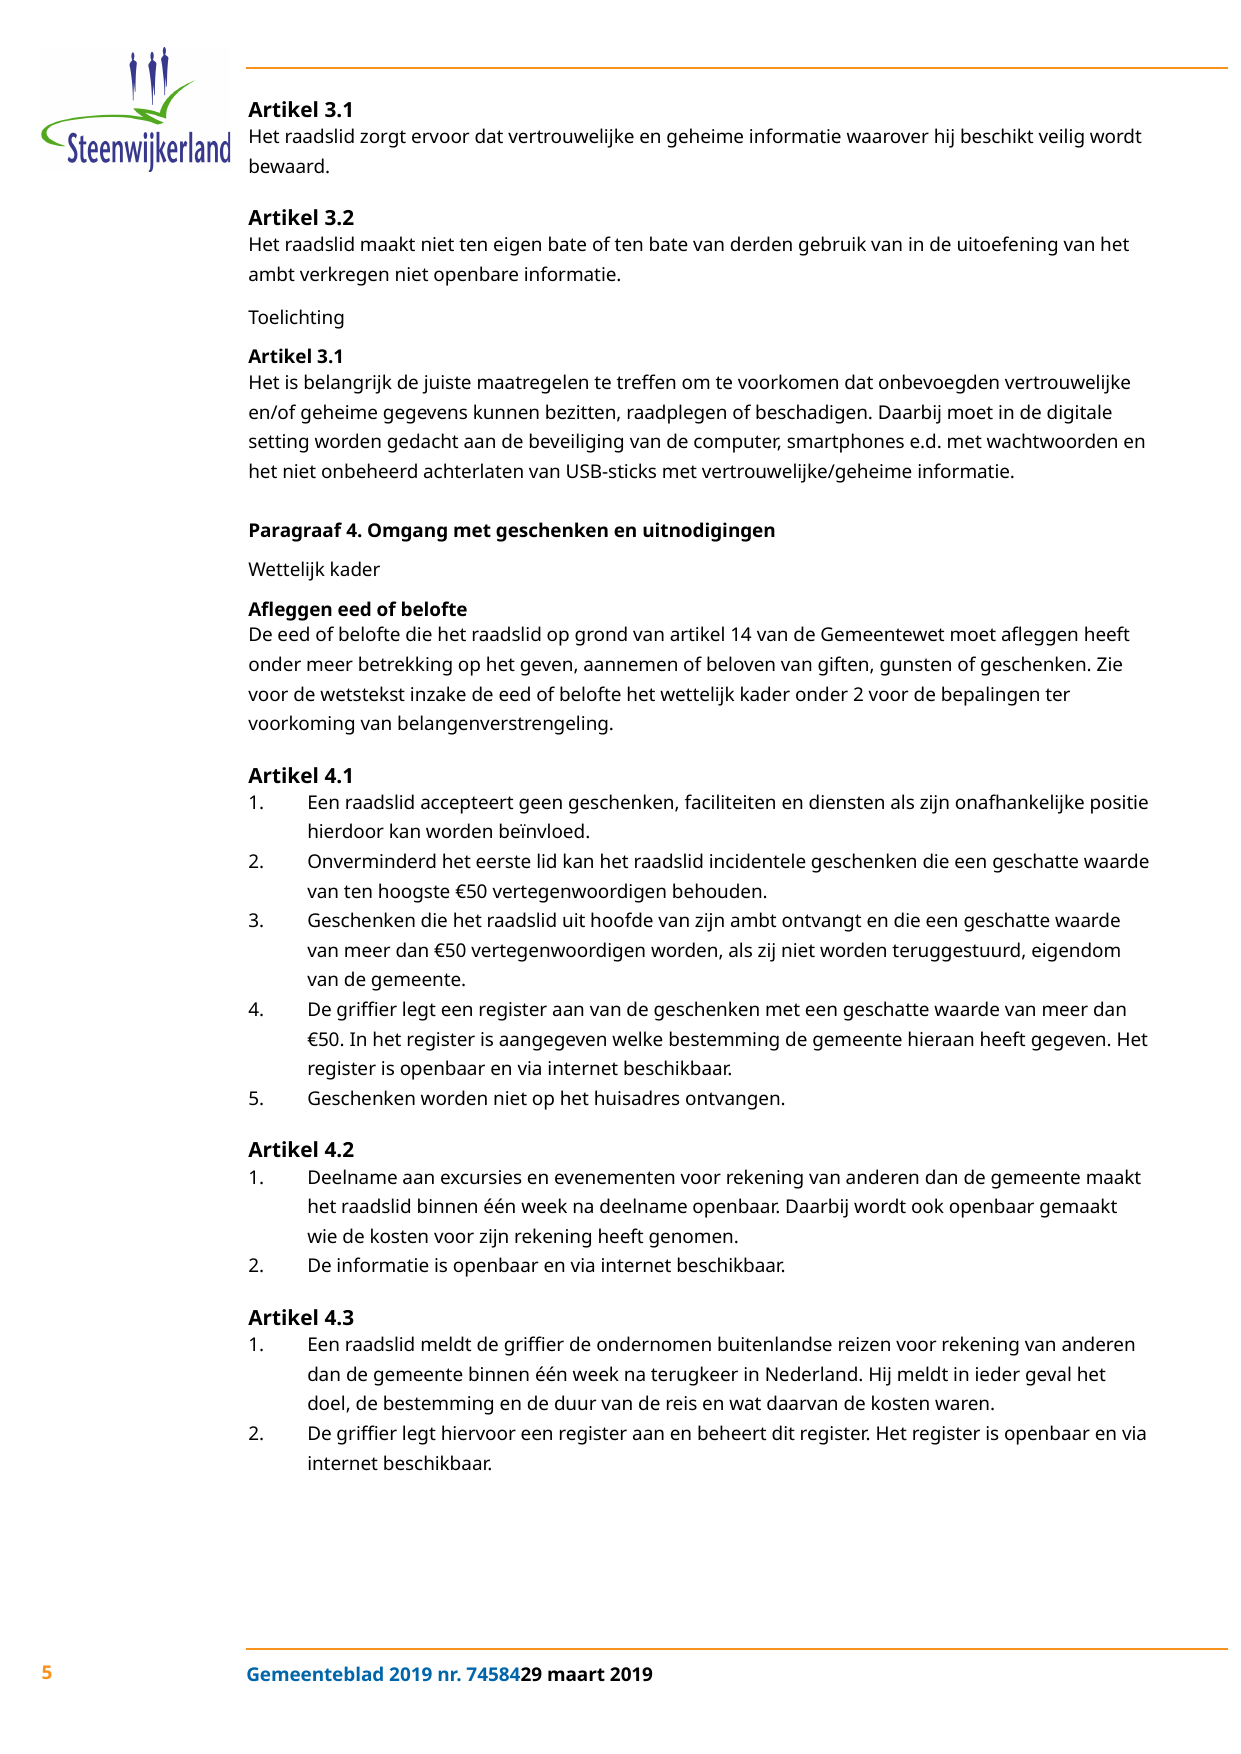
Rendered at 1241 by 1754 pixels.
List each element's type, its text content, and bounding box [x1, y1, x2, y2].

text Artikel 3.1 [248, 95, 1152, 123]
text Artikel 4.1 [248, 761, 1152, 789]
list Deelname aan excursies en evenementen voor rekening van anderen dan de gemeente maakt het raadslid binnen één week na deelname openbaar. Daarbij wordt ook openbaar gemaakt wie de kosten voor zijn rekening heeft genomen. [248, 1164, 1152, 1249]
list Een raadslid meldt de griffier de ondernomen buitenlandse reizen voor rekening van anderen dan de gemeente binnen één week na terugkeer in Nederland. Hij meldt in ieder geval het doel, de bestemming en de duur van de reis en wat daarvan de kosten waren. [248, 1331, 1152, 1416]
text Het raadslid maakt niet ten eigen bate of ten bate van derden gebruik van in de uitoefening van het ambt verkregen niet openbare informatie. [248, 232, 1152, 287]
text Toelichting [248, 304, 1152, 330]
text Afleggen eed of belofte [248, 596, 1152, 622]
list Onverminderd het eerste lid kan het raadslid incidentele geschenken die een geschatte waarde van ten hoogste €50 vertegenwoordigen behouden. [248, 848, 1152, 904]
list Geschenken die het raadslid uit hoofde van zijn ambt ontvangt en die een geschatte waarde van meer dan €50 vertegenwoordigen worden, als zij niet worden teruggestuurd, eigendom van de gemeente. [248, 907, 1152, 992]
text Het raadslid zorgt ervoor dat vertrouwelijke en geheime informatie waarover hij beschikt veilig wordt bewaard. [248, 123, 1152, 178]
text Artikel 4.2 [248, 1135, 1152, 1164]
list De griffier legt een register aan van de geschenken met een geschatte waarde van meer dan €50. In het register is aangegeven welke bestemming de gemeente hieraan heeft gegeven. Het register is openbaar en via internet beschikbaar. [248, 996, 1152, 1081]
text Paragraaf 4. Omgang met geschenken en uitnodigingen [248, 517, 1152, 543]
text Artikel 4.3 [248, 1303, 1152, 1331]
text Artikel 3.2 [248, 203, 1152, 232]
list Een raadslid accepteert geen geschenken, faciliteiten en diensten als zijn onafhankelijke positie hierdoor kan worden beïnvloed. [248, 789, 1152, 844]
text Wettelijk kader [248, 557, 1152, 582]
list De informatie is openbaar en via internet beschikbaar. [248, 1253, 1152, 1278]
list Geschenken worden niet op het huisadres ontvangen. [248, 1085, 1152, 1111]
text Het is belangrijk de juiste maatregelen te treffen om te voorkomen dat onbevoegden vertrouwelijke en/of geheime gegevens kunnen bezitten, raadplegen of beschadigen. Daarbij moet in de digitale setting worden gedacht aan de beveiliging van de computer, smartphones e.d. met wachtwoorden en het niet onbeheerd achterlaten van USB-sticks met vertrouwelijke/geheime informatie. [248, 369, 1152, 484]
picture [41, 47, 231, 172]
list De griffier legt hiervoor een register aan en beheert dit register. Het register is openbaar en via internet beschikbaar. [248, 1420, 1152, 1476]
text Artikel 3.1 [248, 344, 1152, 369]
text De eed of belofte die het raadslid op grond van artikel 14 van de Gemeentewet moet afleggen heeft onder meer betrekking op het geven, aannemen of beloven van giften, gunsten of geschenken. Zie voor de wetstekst inzake de eed of belofte het wettelijk kader onder 2 voor de bepalingen ter voorkoming van belangenverstrengeling. [248, 622, 1152, 736]
